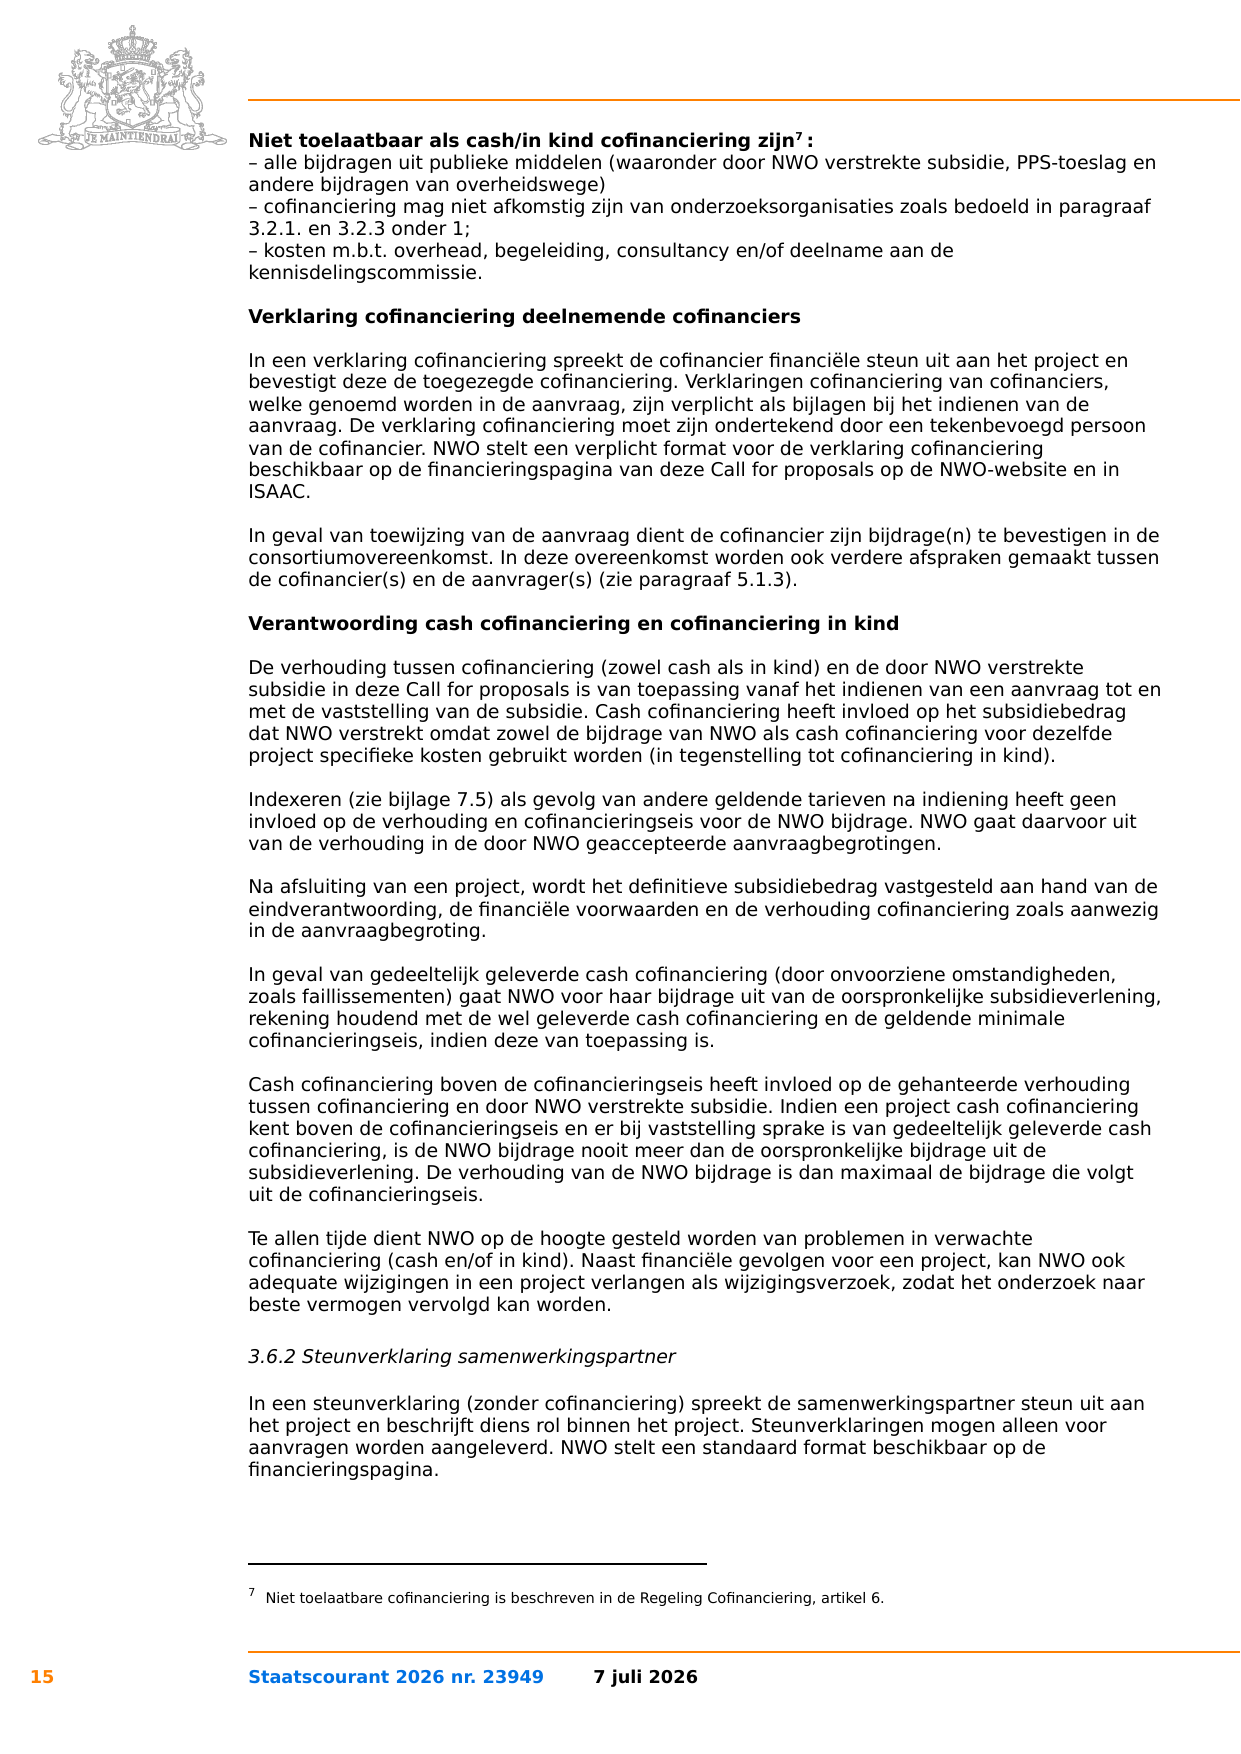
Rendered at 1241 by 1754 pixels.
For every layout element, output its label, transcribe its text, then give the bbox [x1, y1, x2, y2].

text Te allen tijde dient NWO op de hoogte gesteld worden van problemen in verwachte cofinanciering (cash en/of in kind). Naast financiële gevolgen voor een project, kan NWO ook adequate wijzigingen in een project verlangen als wijzigingsverzoek, zodat het onderzoek naar beste vermogen vervolgd kan worden. [248, 1228, 1163, 1316]
subtitle 3.6.2 Steunverklaring samenwerkingspartner [248, 1346, 1163, 1368]
text De verhouding tussen cofinanciering (zowel cash als in kind) en de door NWO verstrekte subsidie in deze Call for proposals is van toepassing vanaf het indienen van een aanvraag tot en met de vaststelling van de subsidie. Cash cofinanciering heeft invloed op het subsidiebedrag dat NWO verstrekt omdat zowel de bijdrage van NWO als cash cofinanciering voor dezelfde project specifieke kosten gebruikt worden (in tegenstelling tot cofinanciering in kind). [248, 657, 1163, 767]
text Niet toelaatbare cofinanciering is beschreven in de Regeling Cofinanciering, artikel 6. [248, 1586, 1163, 1608]
subtitle Verklaring cofinanciering deelnemende cofinanciers [248, 306, 1163, 328]
subtitle Niet toelaatbaar als cash/in kind cofinanciering zijn: [248, 130, 1163, 152]
text Cash cofinanciering boven de cofinancieringseis heeft invloed op de gehanteerde verhouding tussen cofinanciering en door NWO verstrekte subsidie. Indien een project cash cofinanciering kent boven de cofinancieringseis en er bij vaststelling sprake is van gedeeltelijk geleverde cash cofinanciering, is de NWO bijdrage nooit meer dan de oorspronkelijke bijdrage uit de subsidieverlening. De verhouding van de NWO bijdrage is dan maximaal de bijdrage die volgt uit de cofinancieringseis. [248, 1074, 1163, 1206]
text In geval van gedeeltelijk geleverde cash cofinanciering (door onvoorziene omstandigheden, zoals faillissementen) gaat NWO voor haar bijdrage uit van de oorspronkelijke subsidieverlening, rekening houdend met de wel geleverde cash cofinanciering en de geldende minimale cofinancieringseis, indien deze van toepassing is. [248, 964, 1163, 1052]
text In een steunverklaring (zonder cofinanciering) spreekt de samenwerkingspartner steun uit aan het project en beschrijft diens rol binnen het project. Steunverklaringen mogen alleen voor aanvragen worden aangeleverd. NWO stelt een standaard format beschikbaar op de financieringspagina. [248, 1393, 1163, 1481]
text In een verklaring cofinanciering spreekt de cofinancier financiële steun uit aan het project en bevestigt deze de toegezegde cofinanciering. Verklaringen cofinanciering van cofinanciers, welke genoemd worden in de aanvraag, zijn verplicht als bijlagen bij het indienen van de aanvraag. De verklaring cofinanciering moet zijn ondertekend door een tekenbevoegd persoon van de cofinancier. NWO stelt een verplicht format voor de verklaring cofinanciering beschikbaar op de financieringspagina van deze Call for proposals op de NWO-website en in ISAAC. [248, 349, 1163, 503]
text Na afsluiting van een project, wordt het definitieve subsidiebedrag vastgesteld aan hand van de eindverantwoording, de financiële voorwaarden en de verhouding cofinanciering zoals aanwezig in de aanvraagbegroting. [248, 876, 1163, 942]
subtitle Verantwoording cash cofinanciering en cofinanciering in kind [248, 613, 1163, 635]
text – kosten m.b.t. overhead, begeleiding, consultancy en/of deelname aan de kennisdelingscommissie. [248, 240, 1163, 284]
picture [38, 25, 227, 150]
text – alle bijdragen uit publieke middelen (waaronder door NWO verstrekte subsidie, PPS-toeslag en andere bijdragen van overheidswege) [248, 152, 1163, 196]
text Indexeren (zie bijlage 7.5) als gevolg van andere geldende tarieven na indiening heeft geen invloed op de verhouding en cofinancieringseis voor de NWO bijdrage. NWO gaat daarvoor uit van de verhouding in de door NWO geaccepteerde aanvraagbegrotingen. [248, 789, 1163, 854]
text – cofinanciering mag niet afkomstig zijn van onderzoeksorganisaties zoals bedoeld in paragraaf 3.2.1. en 3.2.3 onder 1; [248, 196, 1163, 240]
text In geval van toewijzing van de aanvraag dient de cofinancier zijn bijdrage(n) te bevestigen in de consortiumovereenkomst. In deze overeenkomst worden ook verdere afspraken gemaakt tussen de cofinancier(s) en de aanvrager(s) (zie paragraaf 5.1.3). [248, 525, 1163, 591]
